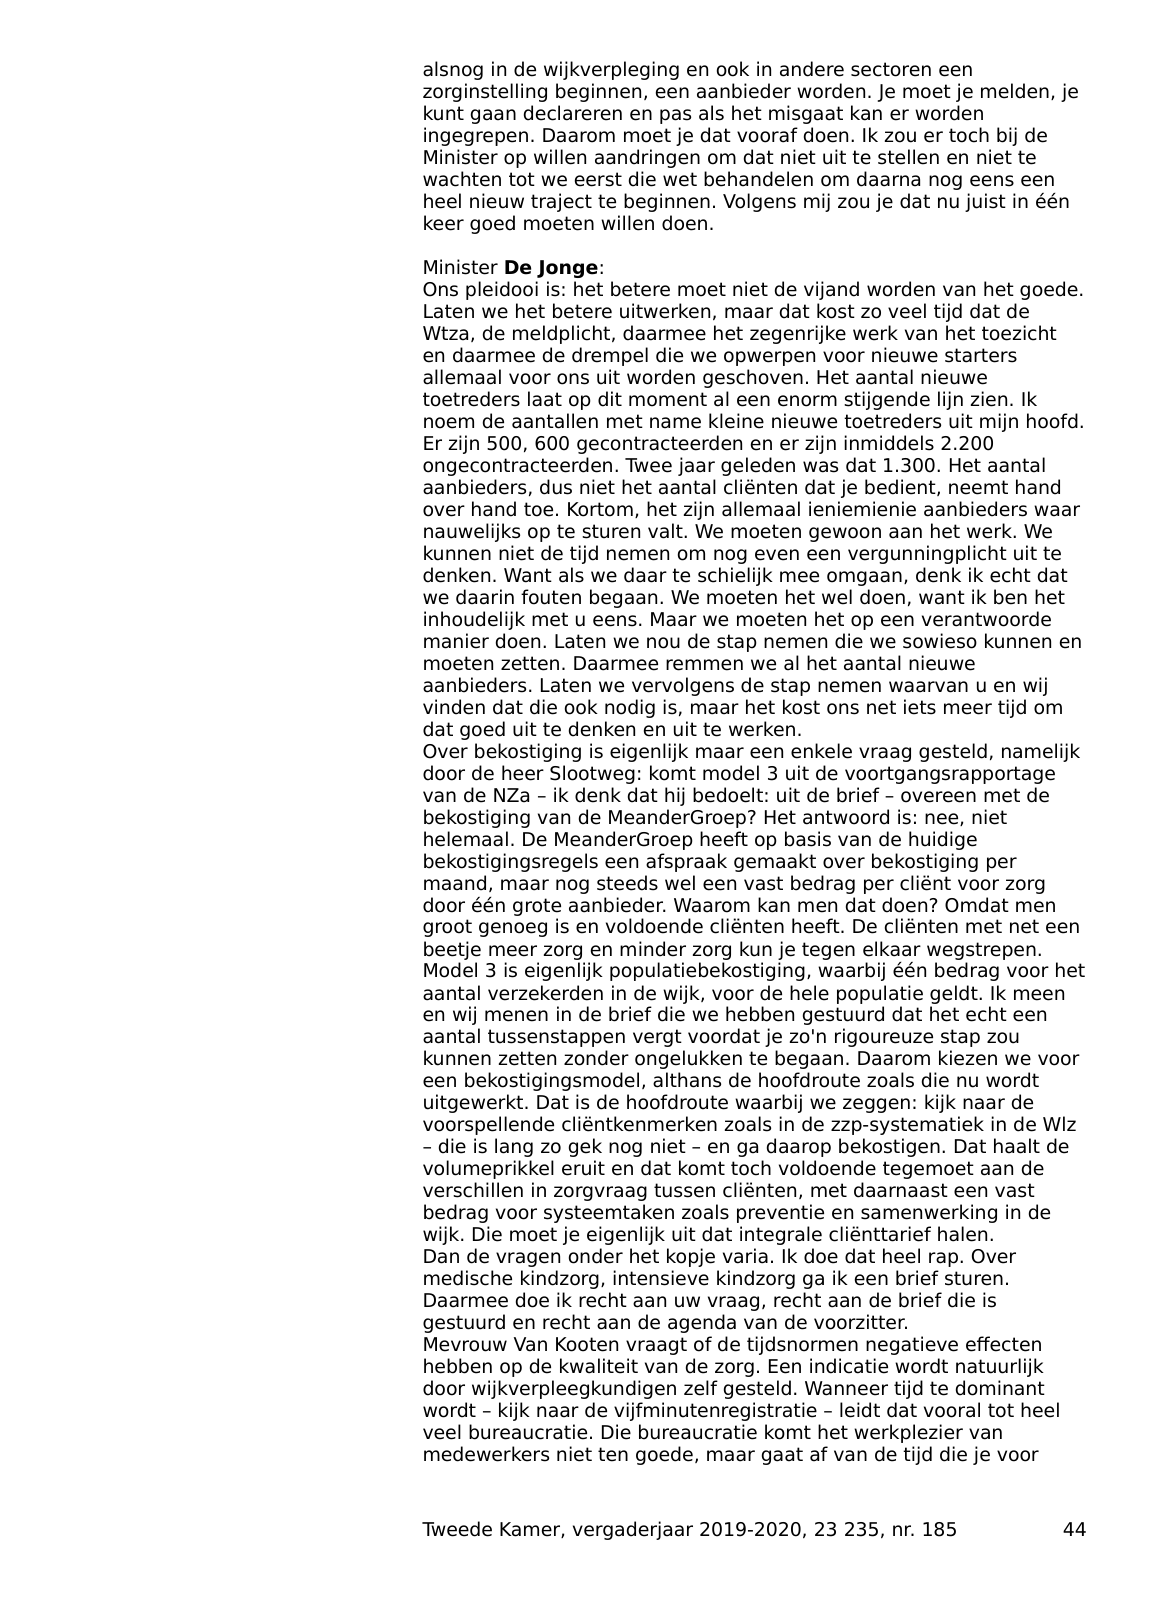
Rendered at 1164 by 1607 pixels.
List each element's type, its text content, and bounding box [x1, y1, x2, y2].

text Mevrouw Van Kooten vraagt of de tijdsnormen negatieve effecten hebben op de kwaliteit van de zorg. Een indicatie wordt natuurlijk door wijkverpleegkundigen zelf gesteld. Wanneer tijd te dominant wordt – kijk naar de vijfminutenregistratie – leidt dat vooral tot heel veel bureaucratie. Die bureaucratie komt het werkplezier van medewerkers niet ten goede, maar gaat af van de tijd die je voor [422, 1334, 1087, 1466]
text Over bekostiging is eigenlijk maar een enkele vraag gesteld, namelijk door de heer Slootweg: komt model 3 uit de voortgangsrapportage van de NZa – ik denk dat hij bedoelt: uit de brief – overeen met de bekostiging van de MeanderGroep? Het antwoord is: nee, niet helemaal. De MeanderGroep heeft op basis van de huidige bekostigingsregels een afspraak gemaakt over bekostiging per maand, maar nog steeds wel een vast bedrag per cliënt voor zorg door één grote aanbieder. Waarom kan men dat doen? Omdat men groot genoeg is en voldoende cliënten heeft. De cliënten met net een beetje meer zorg en minder zorg kun je tegen elkaar wegstrepen. Model 3 is eigenlijk populatiebekostiging, waarbij één bedrag voor het aantal verzekerden in de wijk, voor de hele populatie geldt. Ik meen en wij menen in de brief die we hebben gestuurd dat het echt een aantal tussenstappen vergt voordat je zo'n rigoureuze stap zou kunnen zetten zonder ongelukken te begaan. Daarom kiezen we voor een bekostigingsmodel, althans de hoofdroute zoals die nu wordt uitgewerkt. Dat is de hoofdroute waarbij we zeggen: kijk naar de voorspellende cliëntkenmerken zoals in de zzp-systematiek in de Wlz – die is lang zo gek nog niet – en ga daarop bekostigen. Dat haalt de volumeprikkel eruit en dat komt toch voldoende tegemoet aan de verschillen in zorgvraag tussen cliënten, met daarnaast een vast bedrag voor systeemtaken zoals preventie en samenwerking in de wijk. Die moet je eigenlijk uit dat integrale cliënttarief halen. [422, 741, 1087, 1246]
text Dan de vragen onder het kopje varia. Ik doe dat heel rap. Over medische kindzorg, intensieve kindzorg ga ik een brief sturen. Daarmee doe ik recht aan uw vraag, recht aan de brief die is gestuurd en recht aan de agenda van de voorzitter. [422, 1246, 1087, 1334]
text Minister De Jonge: [422, 257, 1087, 279]
text alsnog in de wijkverpleging en ook in andere sectoren een zorginstelling beginnen, een aanbieder worden. Je moet je melden, je kunt gaan declareren en pas als het misgaat kan er worden ingegrepen. Daarom moet je dat vooraf doen. Ik zou er toch bij de Minister op willen aandringen om dat niet uit te stellen en niet te wachten tot we eerst die wet behandelen om daarna nog eens een heel nieuw traject te beginnen. Volgens mij zou je dat nu juist in één keer goed moeten willen doen. [422, 59, 1087, 235]
text Ons pleidooi is: het betere moet niet de vijand worden van het goede. Laten we het betere uitwerken, maar dat kost zo veel tijd dat de Wtza, de meldplicht, daarmee het zegenrijke werk van het toezicht en daarmee de drempel die we opwerpen voor nieuwe starters allemaal voor ons uit worden geschoven. Het aantal nieuwe toetreders laat op dit moment al een enorm stijgende lijn zien. Ik noem de aantallen met name kleine nieuwe toetreders uit mijn hoofd. Er zijn 500, 600 gecontracteerden en er zijn inmiddels 2.200 ongecontracteerden. Twee jaar geleden was dat 1.300. Het aantal aanbieders, dus niet het aantal cliënten dat je bedient, neemt hand over hand toe. Kortom, het zijn allemaal ieniemienie aanbieders waar nauwelijks op te sturen valt. We moeten gewoon aan het werk. We kunnen niet de tijd nemen om nog even een vergunningplicht uit te denken. Want als we daar te schielijk mee omgaan, denk ik echt dat we daarin fouten begaan. We moeten het wel doen, want ik ben het inhoudelijk met u eens. Maar we moeten het op een verantwoorde manier doen. Laten we nou de stap nemen die we sowieso kunnen en moeten zetten. Daarmee remmen we al het aantal nieuwe aanbieders. Laten we vervolgens de stap nemen waarvan u en wij vinden dat die ook nodig is, maar het kost ons net iets meer tijd om dat goed uit te denken en uit te werken. [422, 279, 1087, 741]
